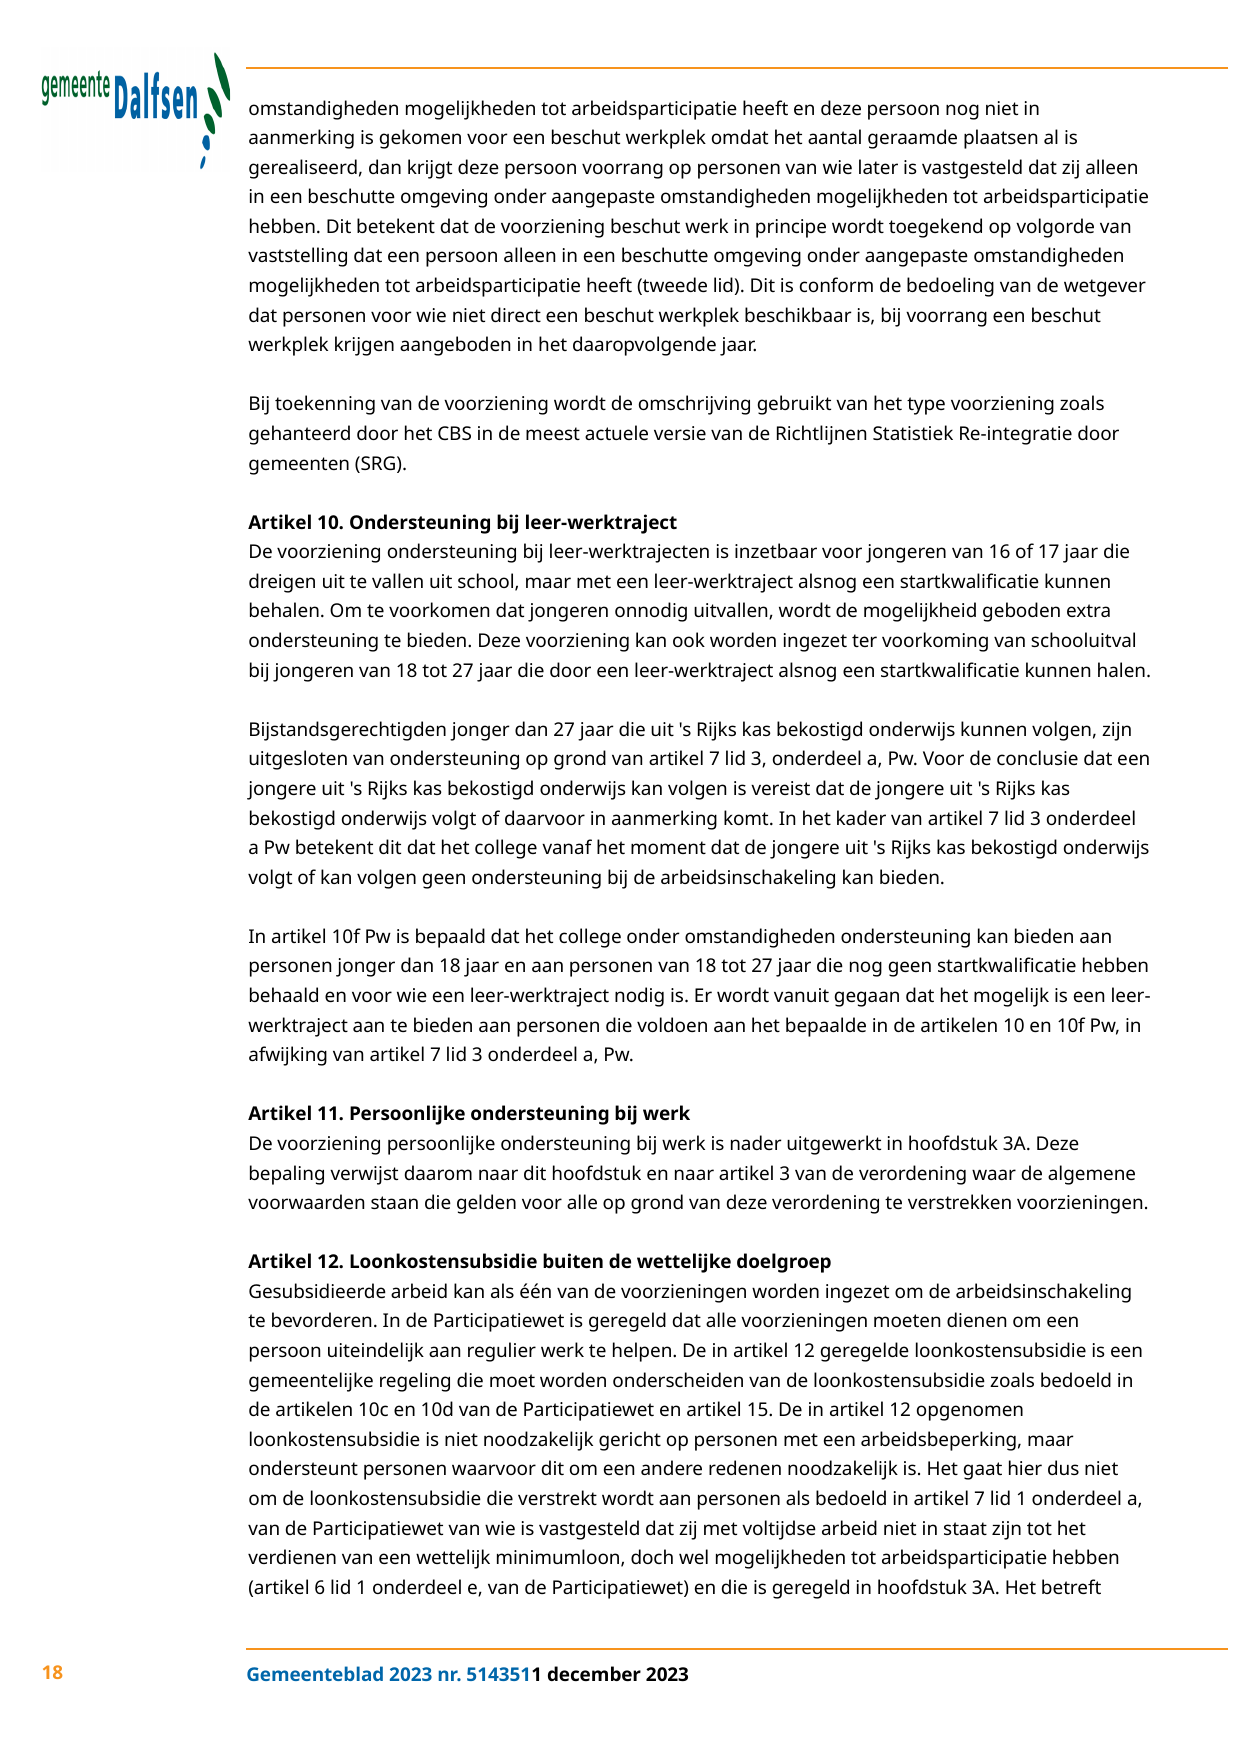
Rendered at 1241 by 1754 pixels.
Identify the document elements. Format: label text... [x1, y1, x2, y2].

text Bijstandsgerechtigden jonger dan 27 jaar die uit 's Rijks kas bekostigd onderwijs kunnen volgen, zijn uitgesloten van ondersteuning op grond van artikel 7 lid 3, onderdeel a, Pw. Voor de conclusie dat een jongere uit 's Rijks kas bekostigd onderwijs kan volgen is vereist dat de jongere uit 's Rijks kas bekostigd onderwijs volgt of daarvoor in aanmerking komt. In het kader van artikel 7 lid 3 onderdeel a Pw betekent dit dat het college vanaf het moment dat de jongere uit 's Rijks kas bekostigd onderwijs volgt of kan volgen geen ondersteuning bij de arbeidsinschakeling kan bieden. [248, 716, 1152, 890]
text Artikel 11. Persoonlijke ondersteuning bij werk [248, 1101, 1152, 1126]
text De voorziening persoonlijke ondersteuning bij werk is nader uitgewerkt in hoofdstuk 3A. Deze bepaling verwijst daarom naar dit hoofdstuk en naar artikel 3 van de verordening waar de algemene voorwaarden staan die gelden voor alle op grond van deze verordening te verstrekken voorzieningen. [248, 1130, 1152, 1215]
text Bij toekenning van de voorziening wordt de omschrijving gebruikt van het type voorziening zoals gehanteerd door het CBS in de meest actuele versie van de Richtlijnen Statistiek Re-integratie door gemeenten (SRG). [248, 391, 1152, 476]
text In artikel 10f Pw is bepaald dat het college onder omstandigheden ondersteuning kan bieden aan personen jonger dan 18 jaar en aan personen van 18 tot 27 jaar die nog geen startkwalificatie hebben behaald en voor wie een leer-werktraject nodig is. Er wordt vanuit gegaan dat het mogelijk is een leer-werktraject aan te bieden aan personen die voldoen aan het bepaalde in de artikelen 10 en 10f Pw, in afwijking van artikel 7 lid 3 onderdeel a, Pw. [248, 923, 1152, 1067]
text De voorziening ondersteuning bij leer-werktrajecten is inzetbaar voor jongeren van 16 of 17 jaar die dreigen uit te vallen uit school, maar met een leer-werktraject alsnog een startkwalificatie kunnen behalen. Om te voorkomen dat jongeren onnodig uitvallen, wordt de mogelijkheid geboden extra ondersteuning te bieden. Deze voorziening kan ook worden ingezet ter voorkoming van schooluitval bij jongeren van 18 tot 27 jaar die door een leer-werktraject alsnog een startkwalificatie kunnen halen. [248, 538, 1152, 683]
text omstandigheden mogelijkheden tot arbeidsparticipatie heeft en deze persoon nog niet in aanmerking is gekomen voor een beschut werkplek omdat het aantal geraamde plaatsen al is gerealiseerd, dan krijgt deze persoon voorrang op personen van wie later is vastgesteld dat zij alleen in een beschutte omgeving onder aangepaste omstandigheden mogelijkheden tot arbeidsparticipatie hebben. Dit betekent dat de voorziening beschut werk in principe wordt toegekend op volgorde van vaststelling dat een persoon alleen in een beschutte omgeving onder aangepaste omstandigheden mogelijkheden tot arbeidsparticipatie heeft (tweede lid). Dit is conform de bedoeling van de wetgever dat personen voor wie niet direct een beschut werkplek beschikbaar is, bij voorrang een beschut werkplek krijgen aangeboden in het daaropvolgende jaar. [248, 95, 1152, 357]
picture [41, 47, 231, 172]
text Artikel 12. Loonkostensubsidie buiten de wettelijke doelgroep [248, 1248, 1152, 1274]
text Gesubsidieerde arbeid kan als één van de voorzieningen worden ingezet om de arbeidsinschakeling te bevorderen. In de Participatiewet is geregeld dat alle voorzieningen moeten dienen om een persoon uiteindelijk aan regulier werk te helpen. De in artikel 12 geregelde loonkostensubsidie is een gemeentelijke regeling die moet worden onderscheiden van de loonkostensubsidie zoals bedoeld in de artikelen 10c en 10d van de Participatiewet en artikel 15. De in artikel 12 opgenomen loonkostensubsidie is niet noodzakelijk gericht op personen met een arbeidsbeperking, maar ondersteunt personen waarvoor dit om een andere redenen noodzakelijk is. Het gaat hier dus niet om de loonkostensubsidie die verstrekt wordt aan personen als bedoeld in artikel 7 lid 1 onderdeel a, van de Participatiewet van wie is vastgesteld dat zij met voltijdse arbeid niet in staat zijn tot het verdienen van een wettelijk minimumloon, doch wel mogelijkheden tot arbeidsparticipatie hebben (artikel 6 lid 1 onderdeel e, van de Participatiewet) en die is geregeld in hoofdstuk 3A. Het betreft [248, 1278, 1152, 1600]
text Artikel 10. Ondersteuning bij leer-werktraject [248, 509, 1152, 535]
